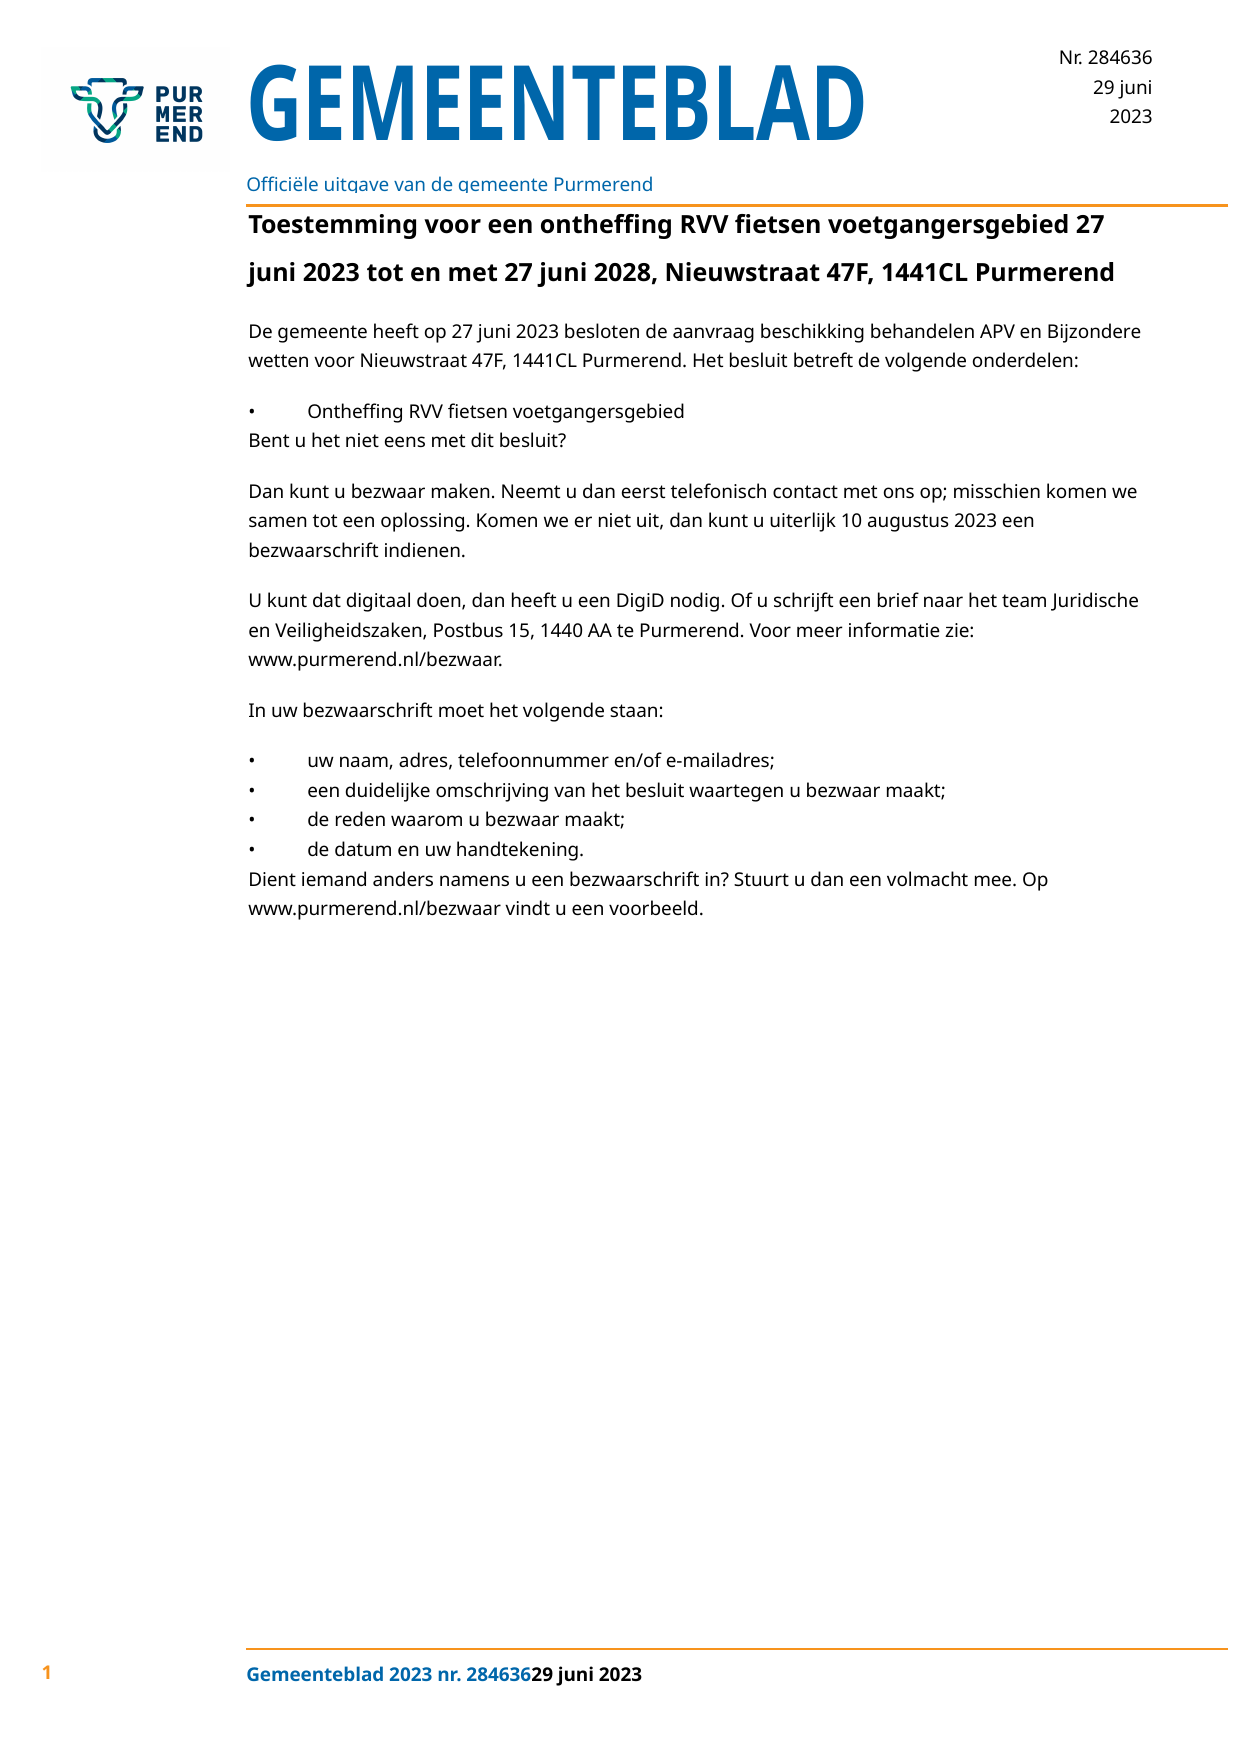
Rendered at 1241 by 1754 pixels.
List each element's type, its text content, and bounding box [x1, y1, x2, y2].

text De gemeente heeft op 27 juni 2023 besloten de aanvraag beschikking behandelen APV en Bijzondere wetten voor Nieuwstraat 47F, 1441CL Purmerend. Het besluit betreft de volgende onderdelen: [248, 318, 1152, 373]
picture [41, 47, 231, 172]
text U kunt dat digitaal doen, dan heeft u een DigiD nodig. Of u schrijft een brief naar het team Juridische en Veiligheidszaken, Postbus 15, 1440 AA te Purmerend. Voor meer informatie zie: www.purmerend.nl/bezwaar. [248, 587, 1152, 672]
list uw naam, adres, telefoonnummer en/of e-mailadres; [248, 747, 1152, 773]
list een duidelijke omschrijving van het besluit waartegen u bezwaar maakt; [248, 777, 1152, 803]
text Toestemming voor een ontheffing RVV fietsen voetgangersgebied 27 juni 2023 tot en met 27 juni 2028, Nieuwstraat 47F, 1441CL Purmerend [248, 207, 1152, 288]
list de datum en uw handtekening. [248, 836, 1152, 862]
list de reden waarom u bezwaar maakt; [248, 807, 1152, 832]
text Dan kunt u bezwaar maken. Neemt u dan eerst telefonisch contact met ons op; misschien komen we samen tot een oplossing. Komen we er niet uit, dan kunt u uiterlijk 10 augustus 2023 een bezwaarschrift indienen. [248, 478, 1152, 563]
list Ontheffing RVV fietsen voetgangersgebied [248, 398, 1152, 424]
text In uw bezwaarschrift moet het volgende staan: [248, 697, 1152, 723]
text Dient iemand anders namens u een bezwaarschrift in? Stuurt u dan een volmacht mee. Op www.purmerend.nl/bezwaar vindt u een voorbeeld. [248, 866, 1152, 921]
text Bent u het niet eens met dit besluit? [248, 427, 1152, 453]
